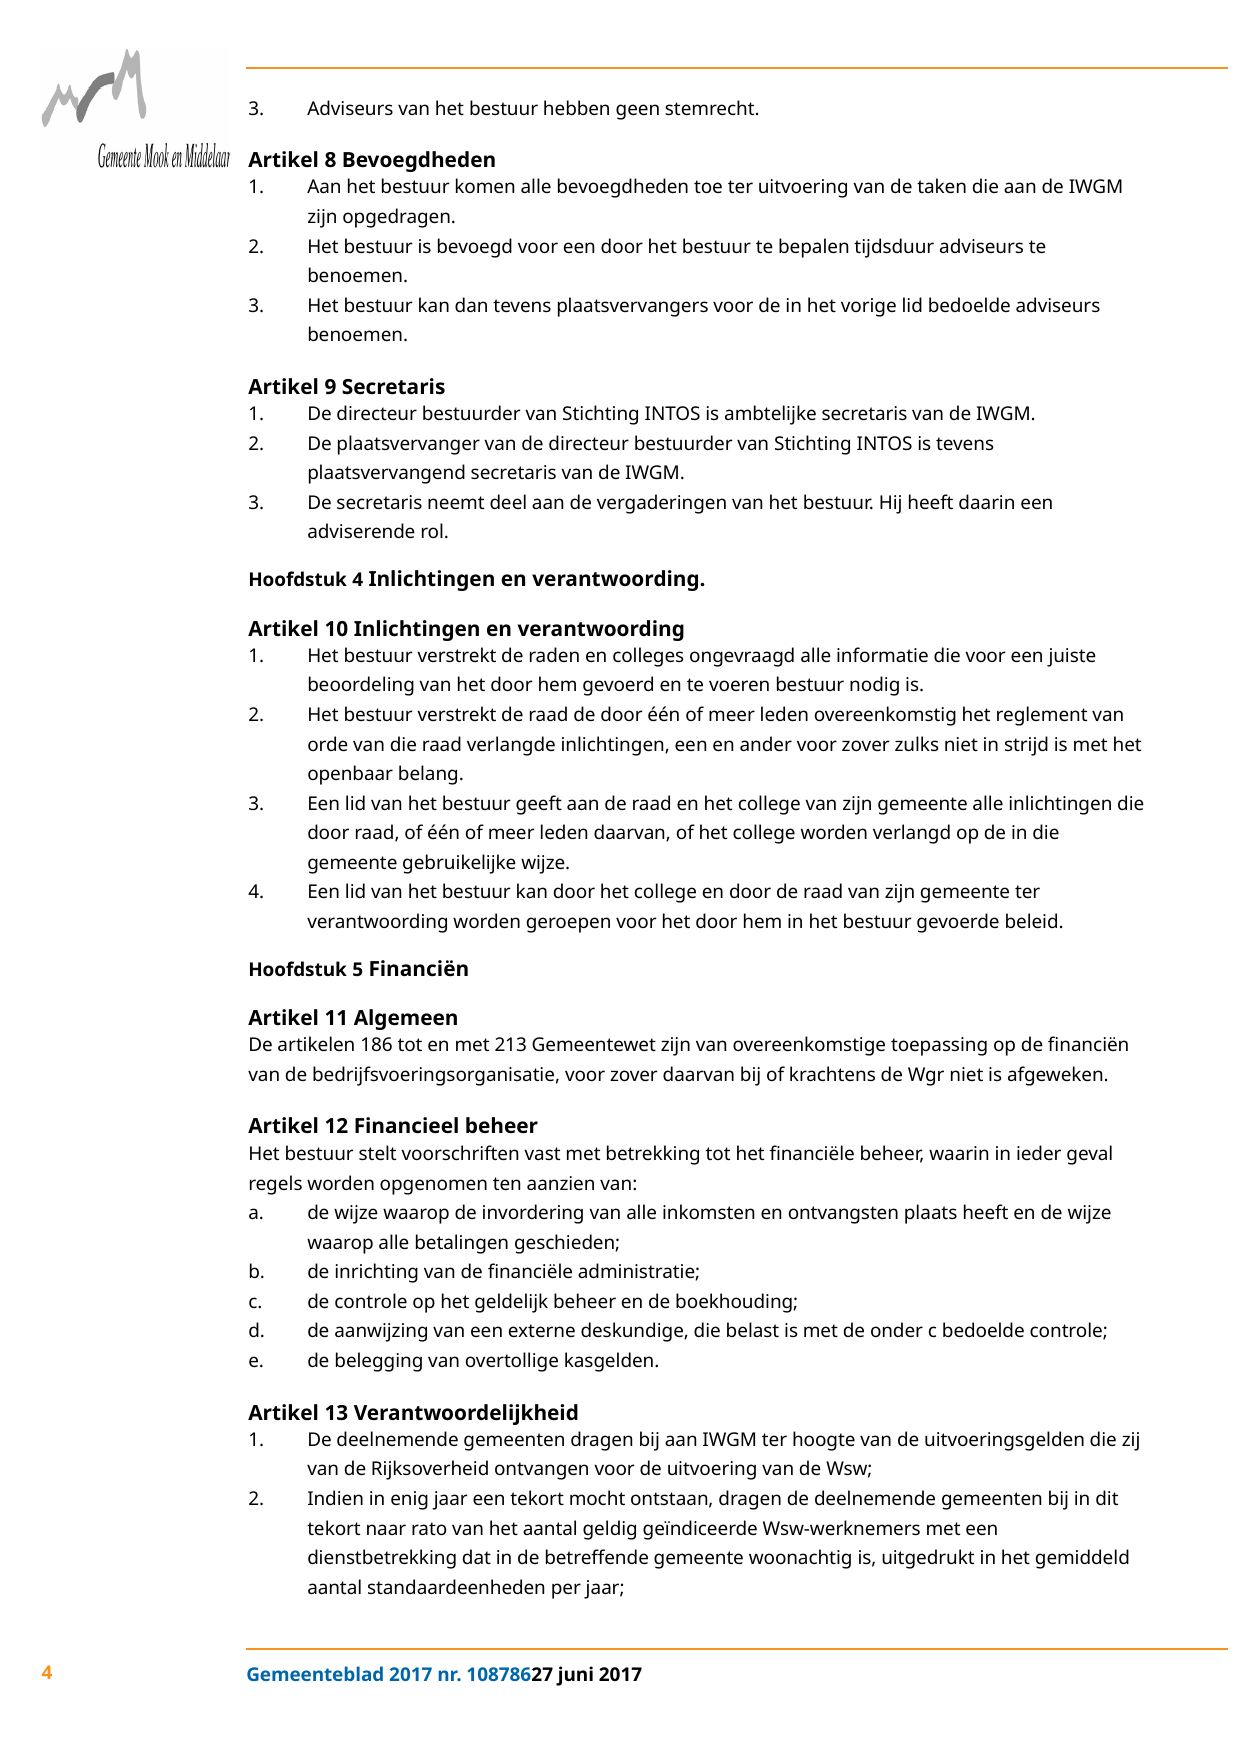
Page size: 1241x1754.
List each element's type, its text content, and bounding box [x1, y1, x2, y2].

list Het bestuur verstrekt de raad de door één of meer leden overeenkomstig het reglement van orde van die raad verlangde inlichtingen, een en ander voor zover zulks niet in strijd is met het openbaar belang. [248, 701, 1152, 786]
text Artikel 12 Financieel beheer [248, 1112, 1152, 1140]
list de inrichting van de financiële administratie; [248, 1258, 1152, 1284]
list De directeur bestuurder van Stichting INTOS is ambtelijke secretaris van de IWGM. [248, 400, 1152, 426]
text De artikelen 186 tot en met 213 Gemeentewet zijn van overeenkomstige toepassing op de financiën van de bedrijfsvoeringsorganisatie, voor zover daarvan bij of krachtens de Wgr niet is afgeweken. [248, 1032, 1152, 1087]
list De secretaris neemt deel aan de vergaderingen van het bestuur. Hij heeft daarin een adviserende rol. [248, 489, 1152, 544]
list Aan het bestuur komen alle bevoegdheden toe ter uitvoering van de taken die aan de IWGM zijn opgedragen. [248, 174, 1152, 229]
list Een lid van het bestuur kan door het college en door de raad van zijn gemeente ter verantwoording worden geroepen voor het door hem in het bestuur gevoerde beleid. [248, 879, 1152, 934]
list Het bestuur verstrekt de raden en colleges ongevraagd alle informatie die voor een juiste beoordeling van het door hem gevoerd en te voeren bestuur nodig is. [248, 642, 1152, 697]
text Artikel 11 Algemeen [248, 1003, 1152, 1032]
text Artikel 9 Secretaris [248, 372, 1152, 400]
list Adviseurs van het bestuur hebben geen stemrecht. [248, 95, 1152, 121]
list de aanwijzing van een externe deskundige, die belast is met de onder c bedoelde controle; [248, 1318, 1152, 1343]
text Hoofdstuk 5 Financiën [248, 954, 1152, 982]
list Het bestuur kan dan tevens plaatsvervangers voor de in het vorige lid bedoelde adviseurs benoemen. [248, 292, 1152, 347]
list de belegging van overtollige kasgelden. [248, 1347, 1152, 1373]
text Hoofdstuk 4 Inlichtingen en verantwoording. [248, 564, 1152, 593]
text Artikel 13 Verantwoordelijkheid [248, 1398, 1152, 1426]
text Artikel 10 Inlichtingen en verantwoording [248, 614, 1152, 642]
list Een lid van het bestuur geeft aan de raad en het college van zijn gemeente alle inlichtingen die door raad, of één of meer leden daarvan, of het college worden verlangd op de in die gemeente gebruikelijke wijze. [248, 790, 1152, 875]
list De plaatsvervanger van de directeur bestuurder van Stichting INTOS is tevens plaatsvervangend secretaris van de IWGM. [248, 430, 1152, 485]
list De deelnemende gemeenten dragen bij aan IWGM ter hoogte van de uitvoeringsgelden die zij van de Rijksoverheid ontvangen voor de uitvoering van de Wsw; [248, 1426, 1152, 1481]
list de controle op het geldelijk beheer en de boekhouding; [248, 1288, 1152, 1314]
list Indien in enig jaar een tekort mocht ontstaan, dragen de deelnemende gemeenten bij in dit tekort naar rato van het aantal geldig geïndiceerde Wsw-werknemers met een dienstbetrekking dat in de betreffende gemeente woonachtig is, uitgedrukt in het gemiddeld aantal standaardeenheden per jaar; [248, 1485, 1152, 1600]
text Het bestuur stelt voorschriften vast met betrekking tot het financiële beheer, waarin in ieder geval regels worden opgenomen ten aanzien van: [248, 1140, 1152, 1195]
text Artikel 8 Bevoegdheden [248, 145, 1152, 174]
picture [41, 47, 231, 172]
list de wijze waarop de invordering van alle inkomsten en ontvangsten plaats heeft en de wijze waarop alle betalingen geschieden; [248, 1199, 1152, 1254]
list Het bestuur is bevoegd voor een door het bestuur te bepalen tijdsduur adviseurs te benoemen. [248, 233, 1152, 288]
